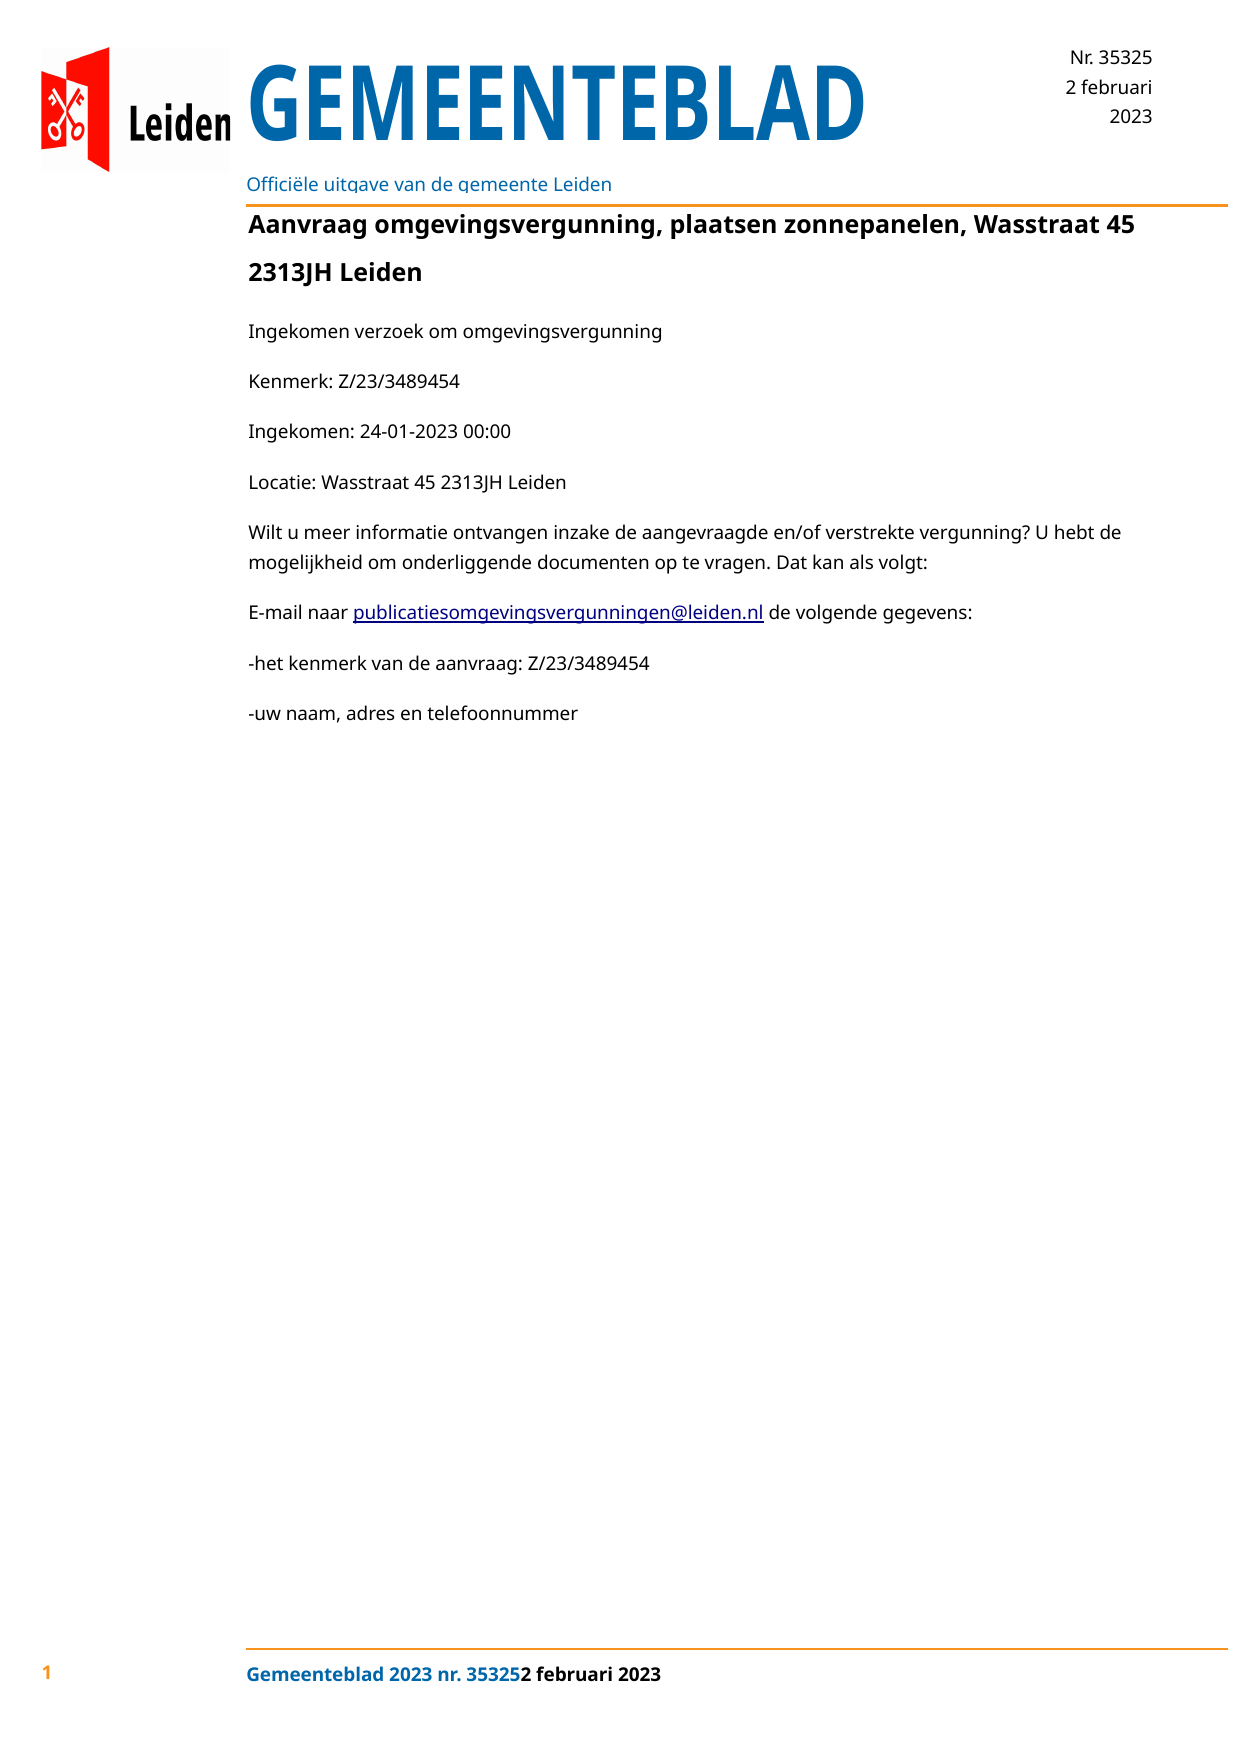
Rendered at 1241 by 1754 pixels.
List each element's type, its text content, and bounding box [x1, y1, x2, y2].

text Kenmerk: Z/23/3489454 [248, 368, 1152, 394]
text Aanvraag omgevingsvergunning, plaatsen zonnepanelen, Wasstraat 45 2313JH Leiden [248, 207, 1152, 288]
text -uw naam, adres en telefoonnummer [248, 700, 1152, 726]
picture [41, 47, 231, 172]
text Ingekomen: 24-01-2023 00:00 [248, 419, 1152, 444]
text Locatie: Wasstraat 45 2313JH Leiden [248, 469, 1152, 495]
text E-mail naar publicatiesomgevingsvergunningen@leiden.nl de volgende gegevens: [248, 599, 1152, 625]
text -het kenmerk van de aanvraag: Z/23/3489454 [248, 650, 1152, 676]
text Ingekomen verzoek om omgevingsvergunning [248, 318, 1152, 344]
text Wilt u meer informatie ontvangen inzake de aangevraagde en/of verstrekte vergunning? U hebt de mogelijkheid om onderliggende documenten op te vragen. Dat kan als volgt: [248, 519, 1152, 575]
